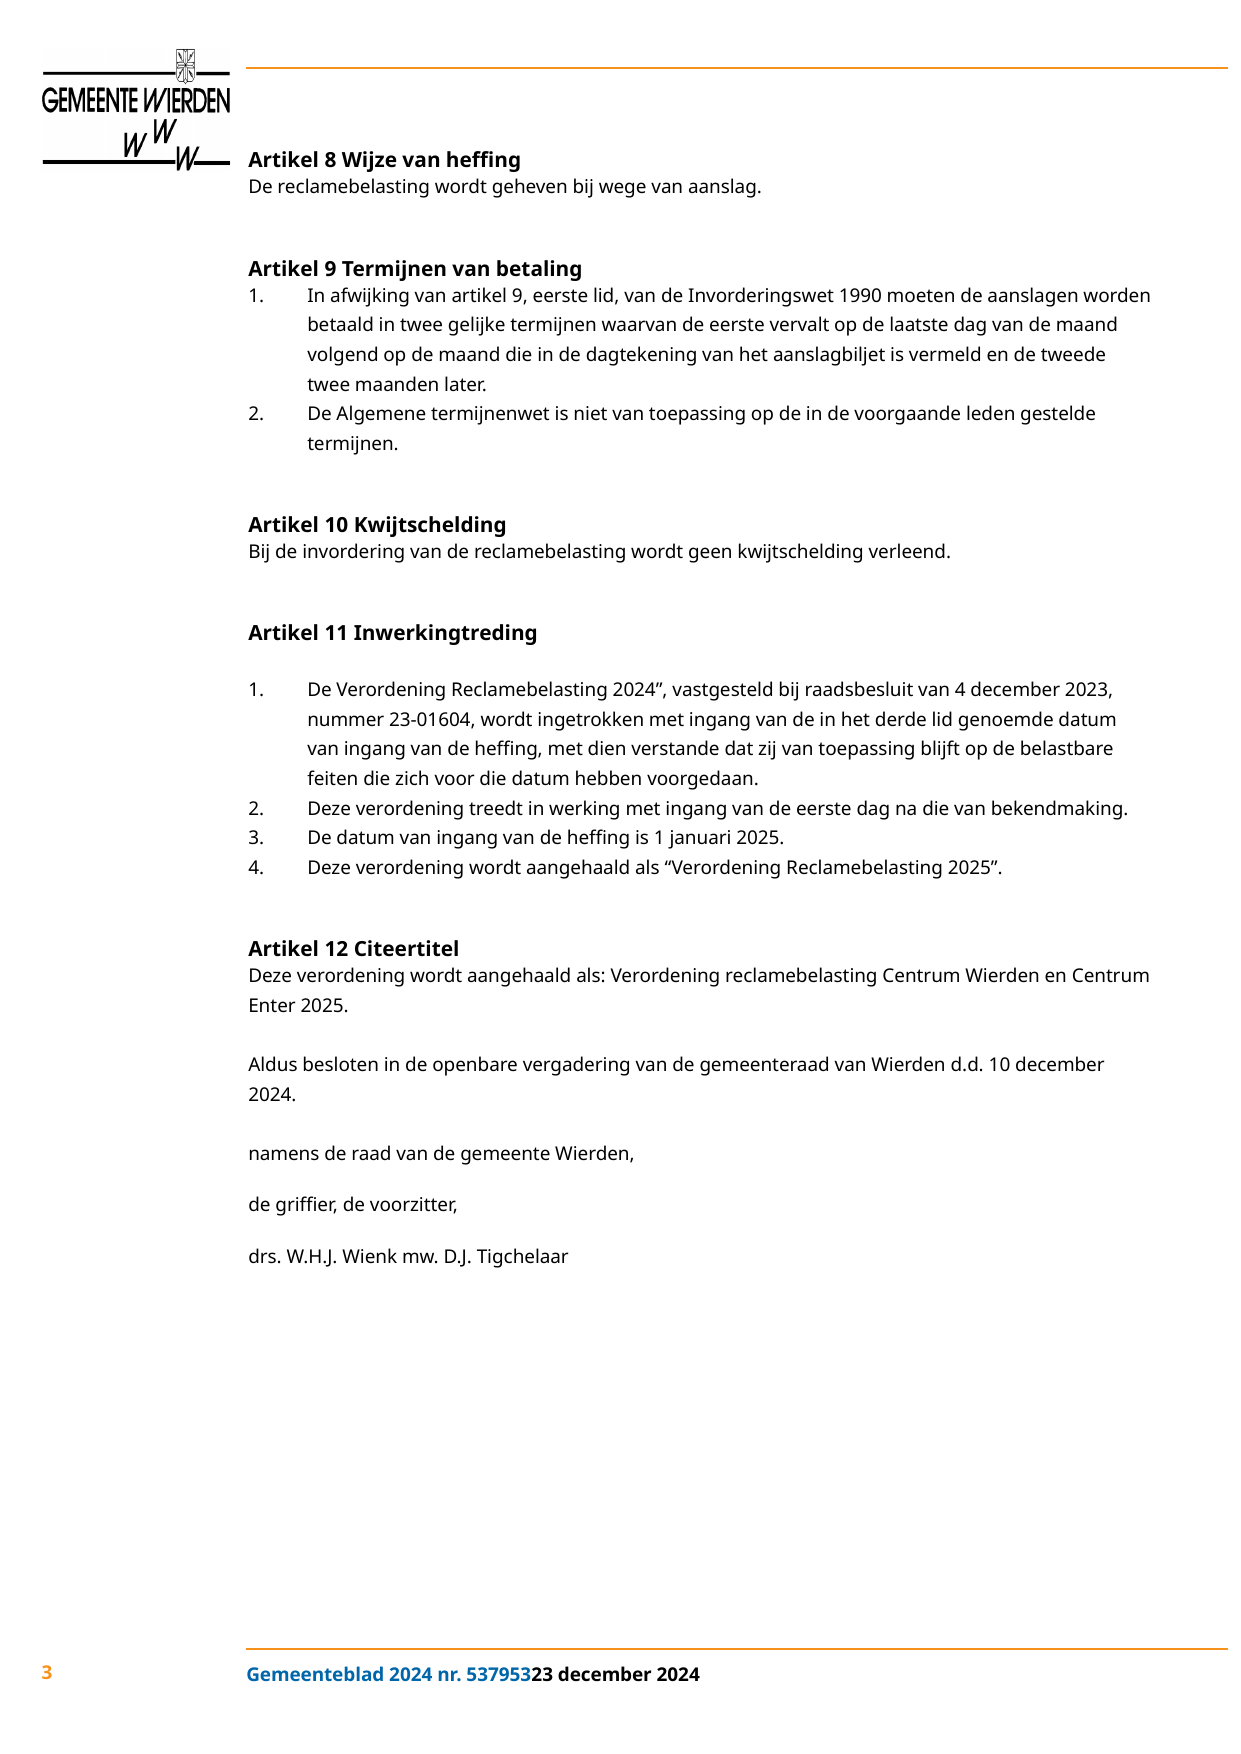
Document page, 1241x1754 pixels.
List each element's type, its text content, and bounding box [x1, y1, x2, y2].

list De Verordening Reclamebelasting 2024”, vastgesteld bij raadsbesluit van 4 december 2023, nummer 23-01604, wordt ingetrokken met ingang van de in het derde lid genoemde datum van ingang van de heffing, met dien verstande dat zij van toepassing blijft op de belastbare feiten die zich voor die datum hebben voorgedaan. [248, 676, 1152, 791]
text Artikel 8 Wijze van heffing [248, 145, 1152, 174]
list De datum van ingang van de heffing is 1 januari 2025. [248, 824, 1152, 850]
text Artikel 12 Citeertitel [248, 934, 1152, 962]
text de griffier, de voorzitter, [248, 1191, 1152, 1217]
text Bij de invordering van de reclamebelasting wordt geen kwijtschelding verleend. [248, 538, 1152, 564]
text drs. W.H.J. Wienk mw. D.J. Tigchelaar [248, 1243, 1152, 1268]
text Deze verordening wordt aangehaald als: Verordening reclamebelasting Centrum Wierden en Centrum Enter 2025. [248, 962, 1152, 1018]
text De reclamebelasting wordt geheven bij wege van aanslag. [248, 174, 1152, 199]
text Artikel 11 Inwerkingtreding [248, 618, 1152, 647]
text Artikel 9 Termijnen van betaling [248, 254, 1152, 282]
text Aldus besloten in de openbare vergadering van de gemeenteraad van Wierden d.d. 10 december 2024. [248, 1051, 1152, 1106]
list In afwijking van artikel 9, eerste lid, van de Invorderingswet 1990 moeten de aanslagen worden betaald in twee gelijke termijnen waarvan de eerste vervalt op de laatste dag van de maand volgend op de maand die in de dagtekening van het aanslagbiljet is vermeld en de tweede twee maanden later. [248, 282, 1152, 397]
list Deze verordening wordt aangehaald als “Verordening Reclamebelasting 2025”. [248, 854, 1152, 880]
list Deze verordening treedt in werking met ingang van de eerste dag na die van bekendmaking. [248, 795, 1152, 821]
text Artikel 10 Kwijtschelding [248, 510, 1152, 538]
list De Algemene termijnenwet is niet van toepassing op de in de voorgaande leden gestelde termijnen. [248, 400, 1152, 456]
text namens de raad van de gemeente Wierden, [248, 1140, 1152, 1166]
picture [41, 47, 231, 172]
